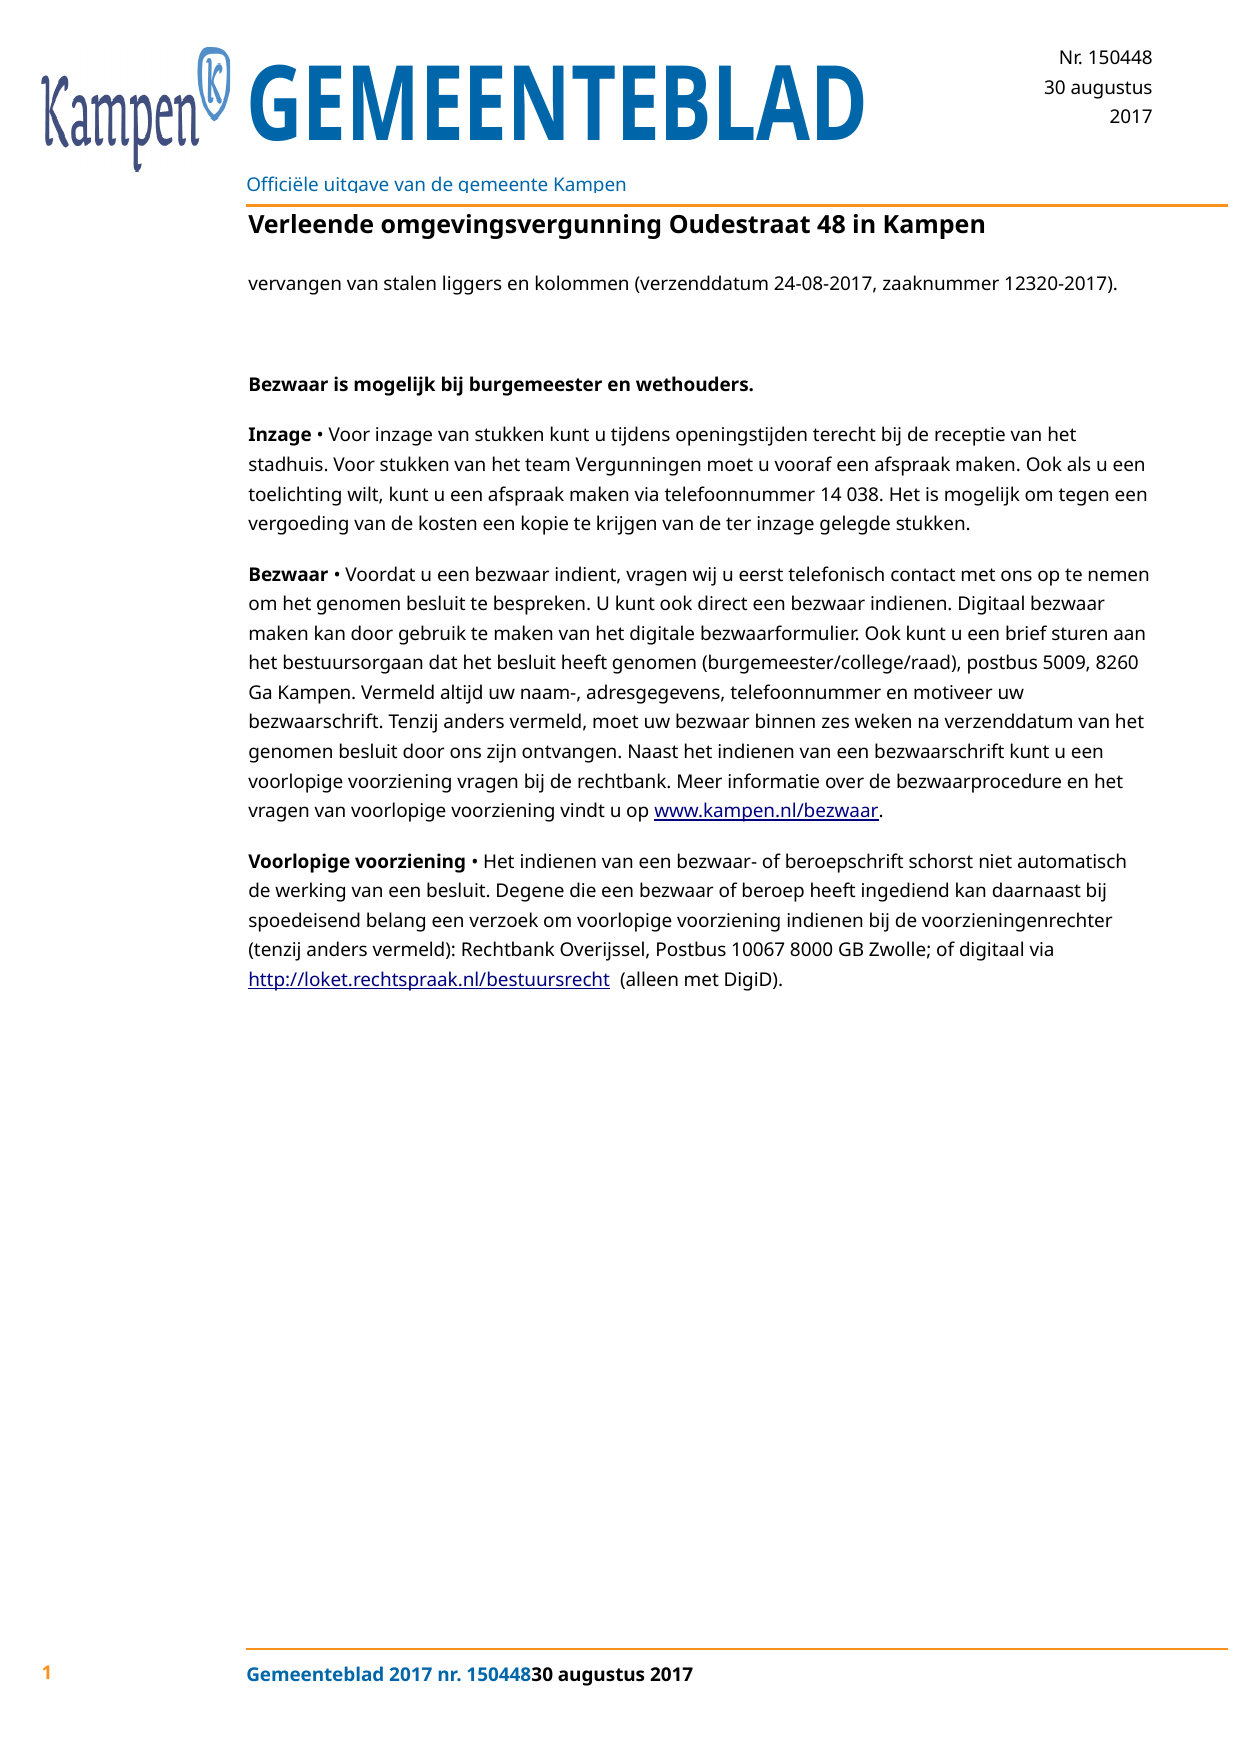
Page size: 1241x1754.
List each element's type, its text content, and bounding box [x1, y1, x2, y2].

text Verleende omgevingsvergunning Oudestraat 48 in Kampen [248, 207, 1152, 241]
text Inzage • Voor inzage van stukken kunt u tijdens openingstijden terecht bij de receptie van het stadhuis. Voor stukken van het team Vergunningen moet u vooraf een afspraak maken. Ook als u een toelichting wilt, kunt u een afspraak maken via telefoonnummer 14 038. Het is mogelijk om tegen een vergoeding van de kosten een kopie te krijgen van de ter inzage gelegde stukken. [248, 422, 1152, 536]
picture [41, 47, 231, 172]
text Bezwaar is mogelijk bij burgemeester en wethouders. [248, 371, 1152, 397]
text vervangen van stalen liggers en kolommen (verzenddatum 24-08-2017, zaaknummer 12320-2017). [248, 270, 1152, 296]
text Voorlopige voorziening • Het indienen van een bezwaar- of beroepschrift schorst niet automatisch de werking van een besluit. Degene die een bezwaar of beroep heeft ingediend kan daarnaast bij spoedeisend belang een verzoek om voorlopige voorziening indienen bij de voorzieningenrechter (tenzij anders vermeld): Rechtbank Overijssel, Postbus 10067 8000 GB Zwolle; of digitaal via http://loket.rechtspraak.nl/bestuursrecht (alleen met DigiD). [248, 848, 1152, 992]
text Bezwaar • Voordat u een bezwaar indient, vragen wij u eerst telefonisch contact met ons op te nemen om het genomen besluit te bespreken. U kunt ook direct een bezwaar indienen. Digitaal bezwaar maken kan door gebruik te maken van het digitale bezwaarformulier. Ook kunt u een brief sturen aan het bestuursorgaan dat het besluit heeft genomen (burgemeester/college/raad), postbus 5009, 8260 Ga Kampen. Vermeld altijd uw naam-, adresgegevens, telefoonnummer en motiveer uw bezwaarschrift. Tenzij anders vermeld, moet uw bezwaar binnen zes weken na verzenddatum van het genomen besluit door ons zijn ontvangen. Naast het indienen van een bezwaarschrift kunt u een voorlopige voorziening vragen bij de rechtbank. Meer informatie over de bezwaarprocedure en het vragen van voorlopige voorziening vindt u op www.kampen.nl/bezwaar. [248, 561, 1152, 823]
